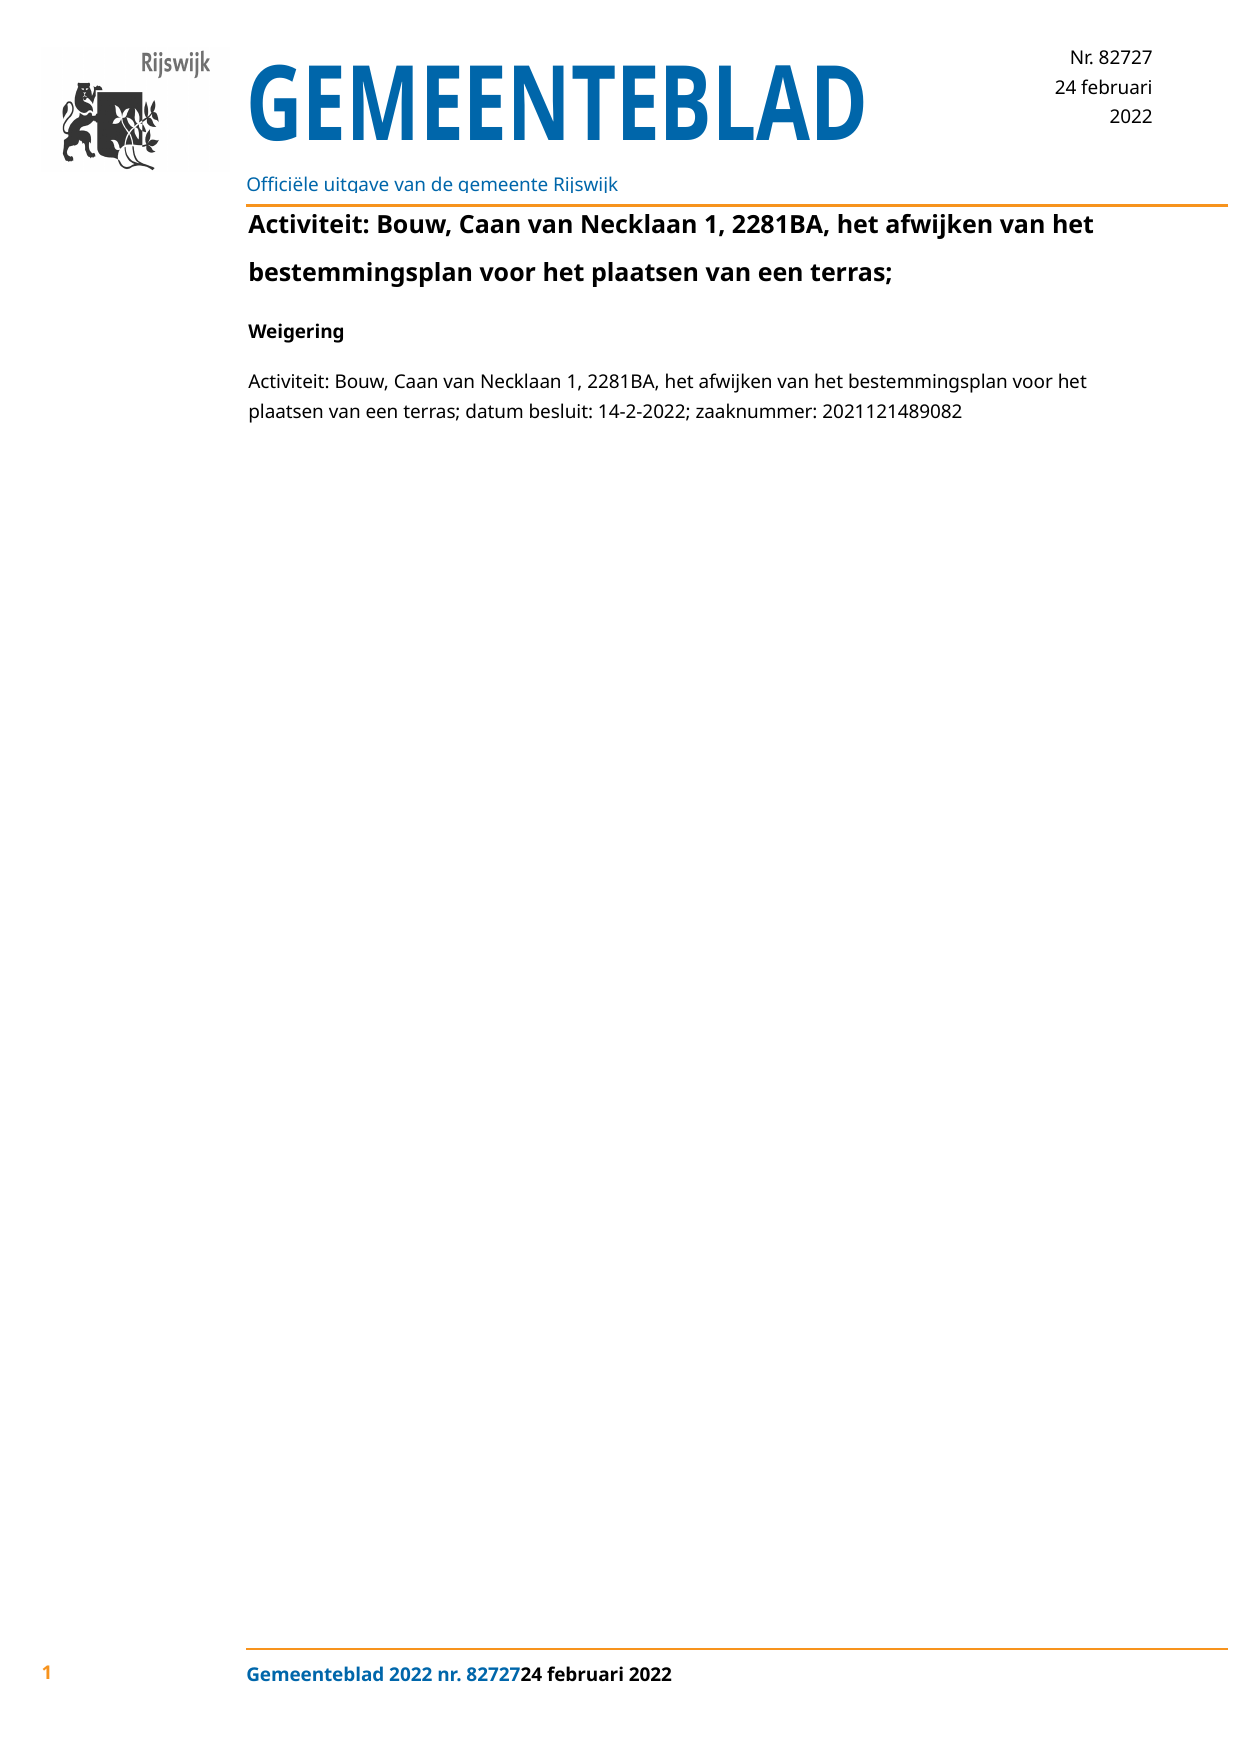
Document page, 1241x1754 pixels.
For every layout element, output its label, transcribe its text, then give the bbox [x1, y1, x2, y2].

picture [41, 47, 231, 172]
text Weigering [248, 318, 1152, 344]
text Activiteit: Bouw, Caan van Necklaan 1, 2281BA, het afwijken van het bestemmingsplan voor het plaatsen van een terras; datum besluit: 14-2-2022; zaaknummer: 2021121489082 [248, 368, 1152, 424]
text Activiteit: Bouw, Caan van Necklaan 1, 2281BA, het afwijken van het bestemmingsplan voor het plaatsen van een terras; [248, 207, 1152, 288]
